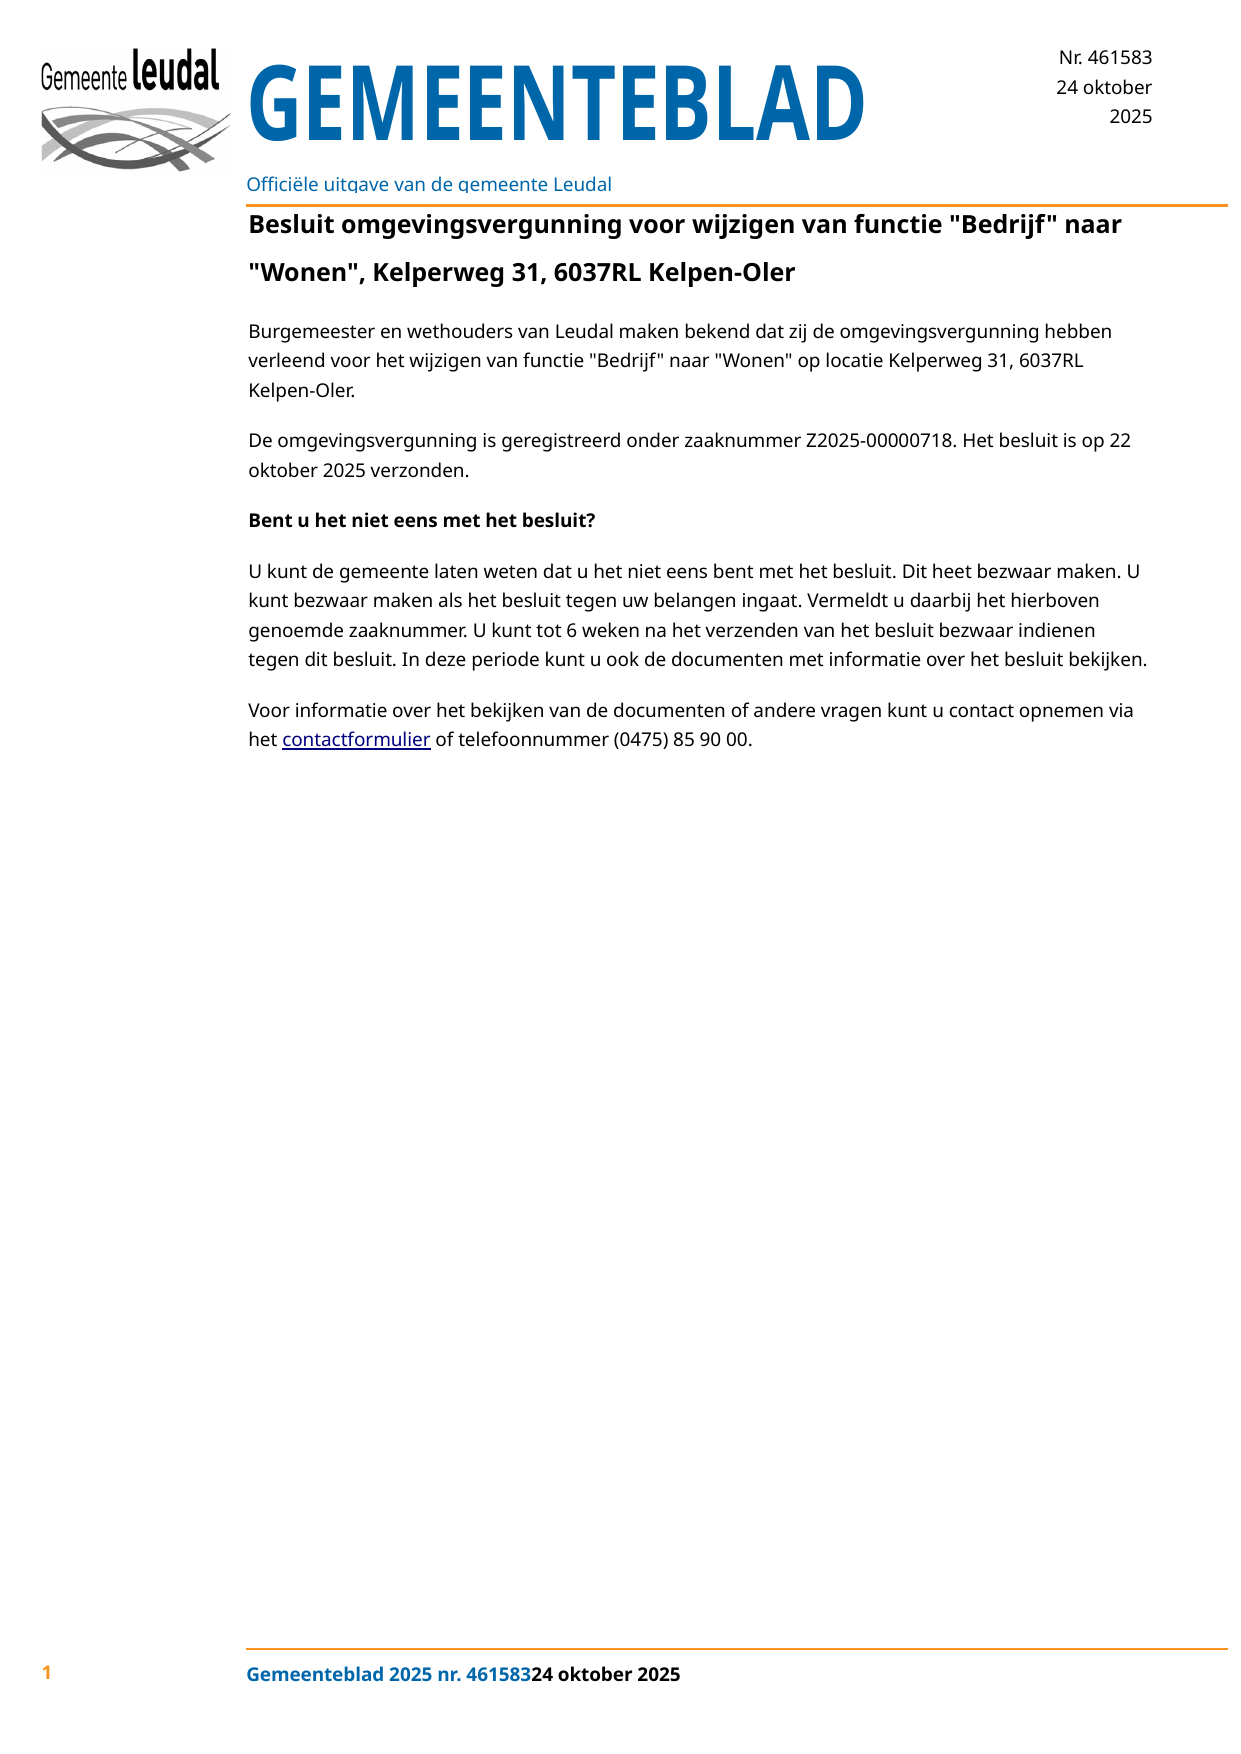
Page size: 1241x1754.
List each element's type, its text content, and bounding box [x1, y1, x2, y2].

text De omgevingsvergunning is geregistreerd onder zaaknummer Z2025-00000718. Het besluit is op 22 oktober 2025 verzonden. [248, 427, 1152, 483]
text Besluit omgevingsvergunning voor wijzigen van functie "Bedrijf" naar "Wonen", Kelperweg 31, 6037RL Kelpen-Oler [248, 207, 1152, 288]
text U kunt de gemeente laten weten dat u het niet eens bent met het besluit. Dit heet bezwaar maken. U kunt bezwaar maken als het besluit tegen uw belangen ingaat. Vermeldt u daarbij het hierboven genoemde zaaknummer. U kunt tot 6 weken na het verzenden van het besluit bezwaar indienen tegen dit besluit. In deze periode kunt u ook de documenten met informatie over het besluit bekijken. [248, 558, 1152, 672]
text Bent u het niet eens met het besluit? [248, 507, 1152, 533]
picture [41, 47, 231, 172]
text Voor informatie over het bekijken van de documenten of andere vragen kunt u contact opnemen via het contactformulier of telefoonnummer (0475) 85 90 00. [248, 697, 1152, 752]
text Burgemeester en wethouders van Leudal maken bekend dat zij de omgevingsvergunning hebben verleend voor het wijzigen van functie "Bedrijf" naar "Wonen" op locatie Kelperweg 31, 6037RL Kelpen-Oler. [248, 318, 1152, 403]
